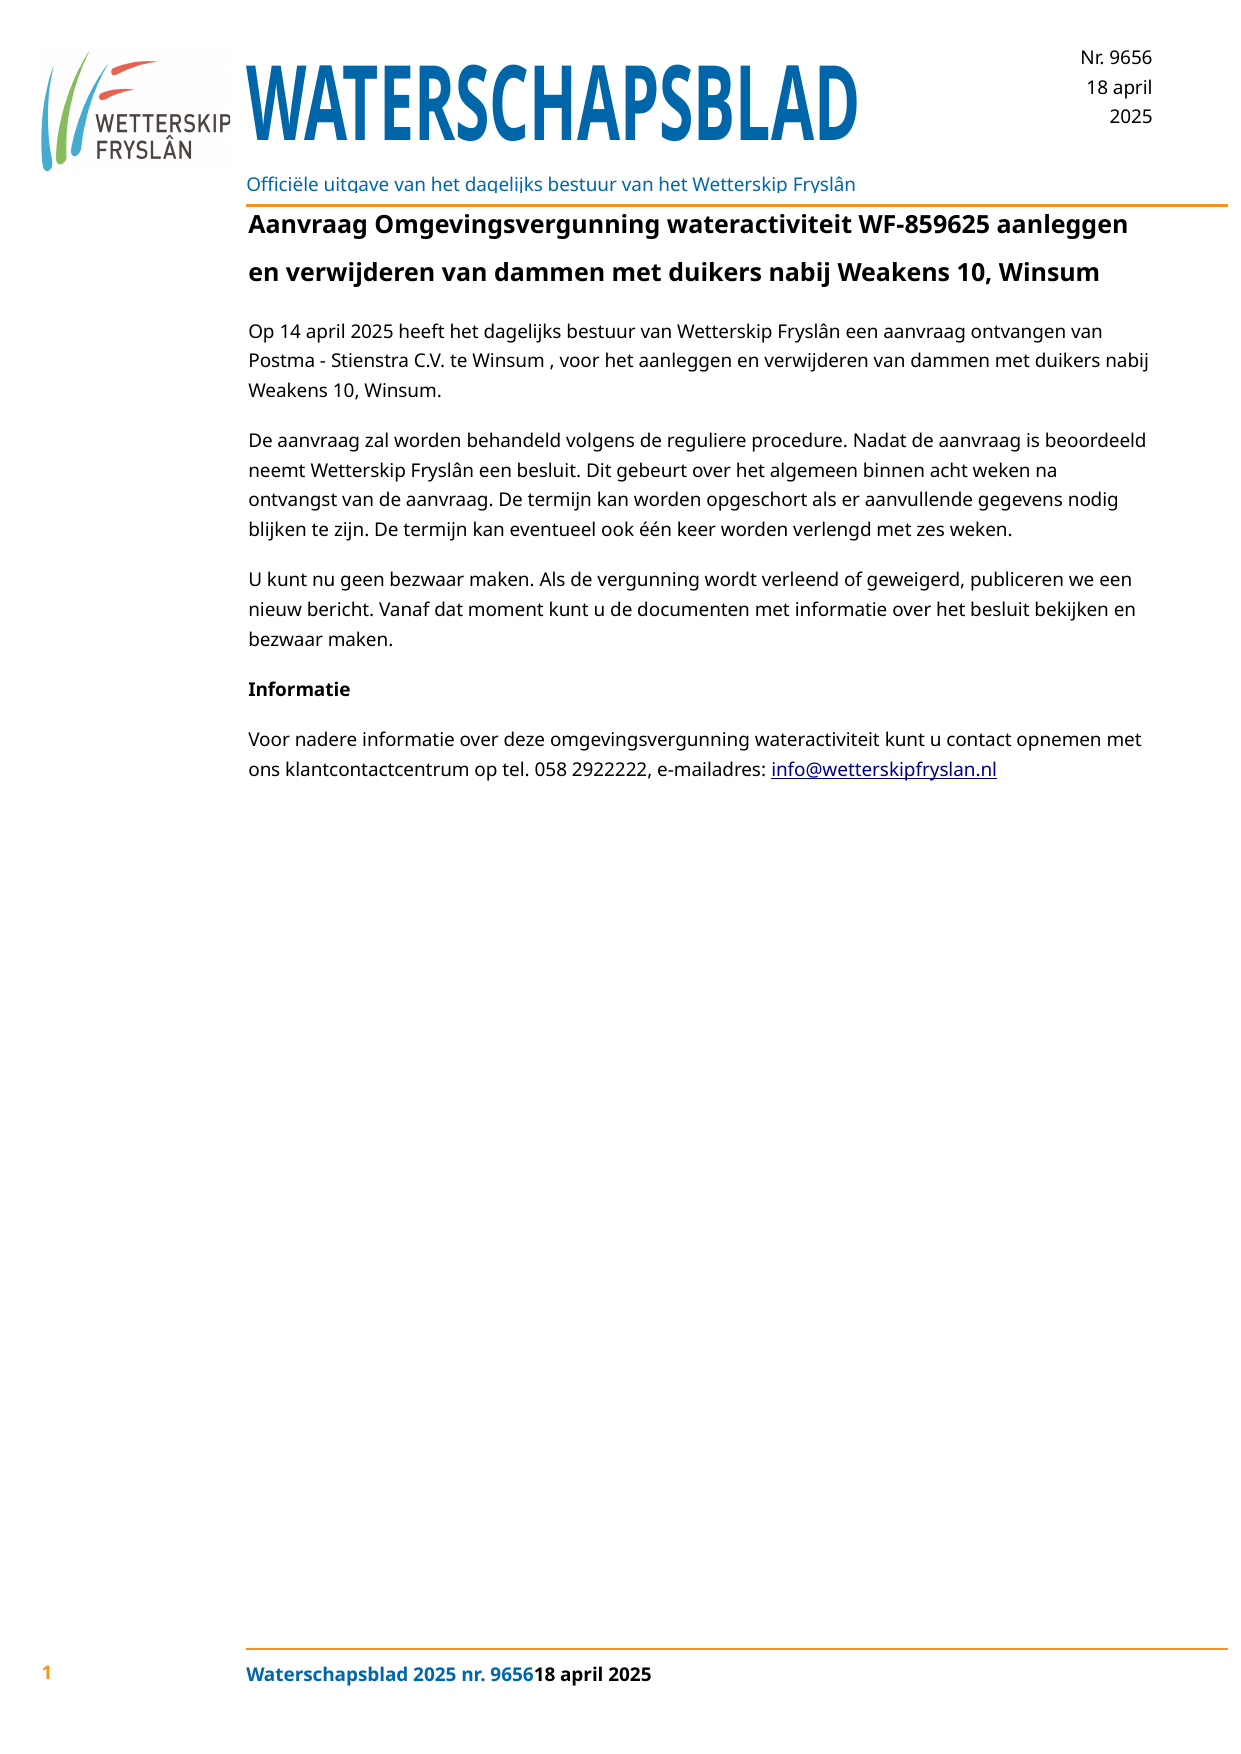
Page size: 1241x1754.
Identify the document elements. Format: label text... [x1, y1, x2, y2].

text Voor nadere informatie over deze omgevingsvergunning wateractiviteit kunt u contact opnemen met ons klantcontactcentrum op tel. 058 2922222, e-mailadres: info@wetterskipfryslan.nl [248, 727, 1152, 782]
text De aanvraag zal worden behandeld volgens de reguliere procedure. Nadat de aanvraag is beoordeeld neemt Wetterskip Fryslân een besluit. Dit gebeurt over het algemeen binnen acht weken na ontvangst van de aanvraag. De termijn kan worden opgeschort als er aanvullende gegevens nodig blijken te zijn. De termijn kan eventueel ook één keer worden verlengd met zes weken. [248, 427, 1152, 542]
text Op 14 april 2025 heeft het dagelijks bestuur van Wetterskip Fryslân een aanvraag ontvangen van Postma - Stienstra C.V. te Winsum , voor het aanleggen en verwijderen van dammen met duikers nabij Weakens 10, Winsum. [248, 318, 1152, 403]
picture [41, 47, 231, 172]
text U kunt nu geen bezwaar maken. Als de vergunning wordt verleend of geweigerd, publiceren we een nieuw bericht. Vanaf dat moment kunt u de documenten met informatie over het besluit bekijken en bezwaar maken. [248, 567, 1152, 652]
text Aanvraag Omgevingsvergunning wateractiviteit WF-859625 aanleggen en verwijderen van dammen met duikers nabij Weakens 10, Winsum [248, 207, 1152, 288]
text Informatie [248, 676, 1152, 702]
